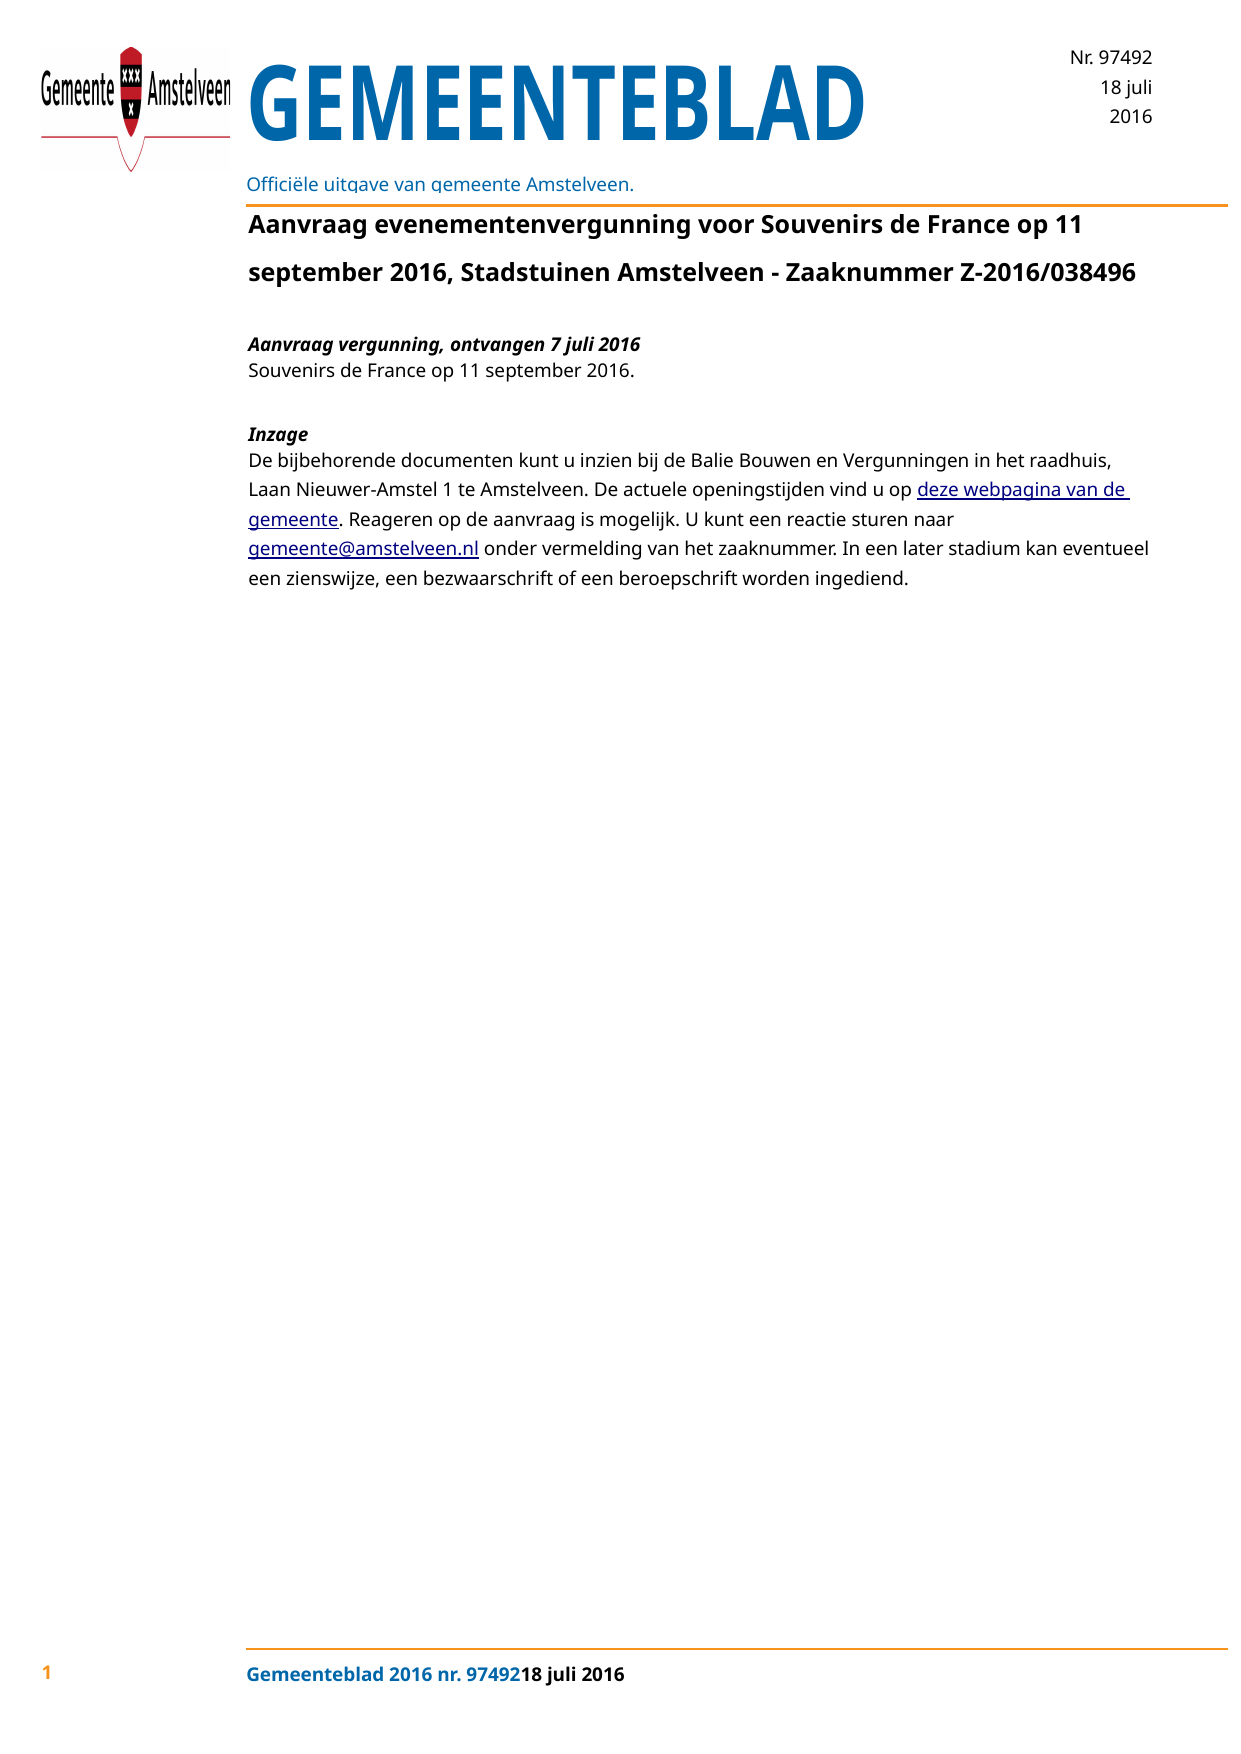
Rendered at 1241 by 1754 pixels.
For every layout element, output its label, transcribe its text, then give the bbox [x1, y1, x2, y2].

text Aanvraag vergunning, ontvangen 7 juli 2016 [248, 331, 1152, 357]
text Souvenirs de France op 11 september 2016. [248, 357, 1152, 383]
text De bijbehorende documenten kunt u inzien bij de Balie Bouwen en Vergunningen in het raadhuis, Laan Nieuwer-Amstel 1 te Amstelveen. De actuele openingstijden vind u op deze webpagina van de gemeente. Reageren op de aanvraag is mogelijk. U kunt een reactie sturen naar gemeente@amstelveen.nl onder vermelding van het zaaknummer. In een later stadium kan eventueel een zienswijze, een bezwaarschrift of een beroepschrift worden ingediend. [248, 447, 1152, 591]
picture [41, 47, 231, 172]
text Inzage [248, 421, 1152, 447]
text Aanvraag evenementenvergunning voor Souvenirs de France op 11 september 2016, Stadstuinen Amstelveen - Zaaknummer Z-2016/038496 [248, 207, 1152, 288]
